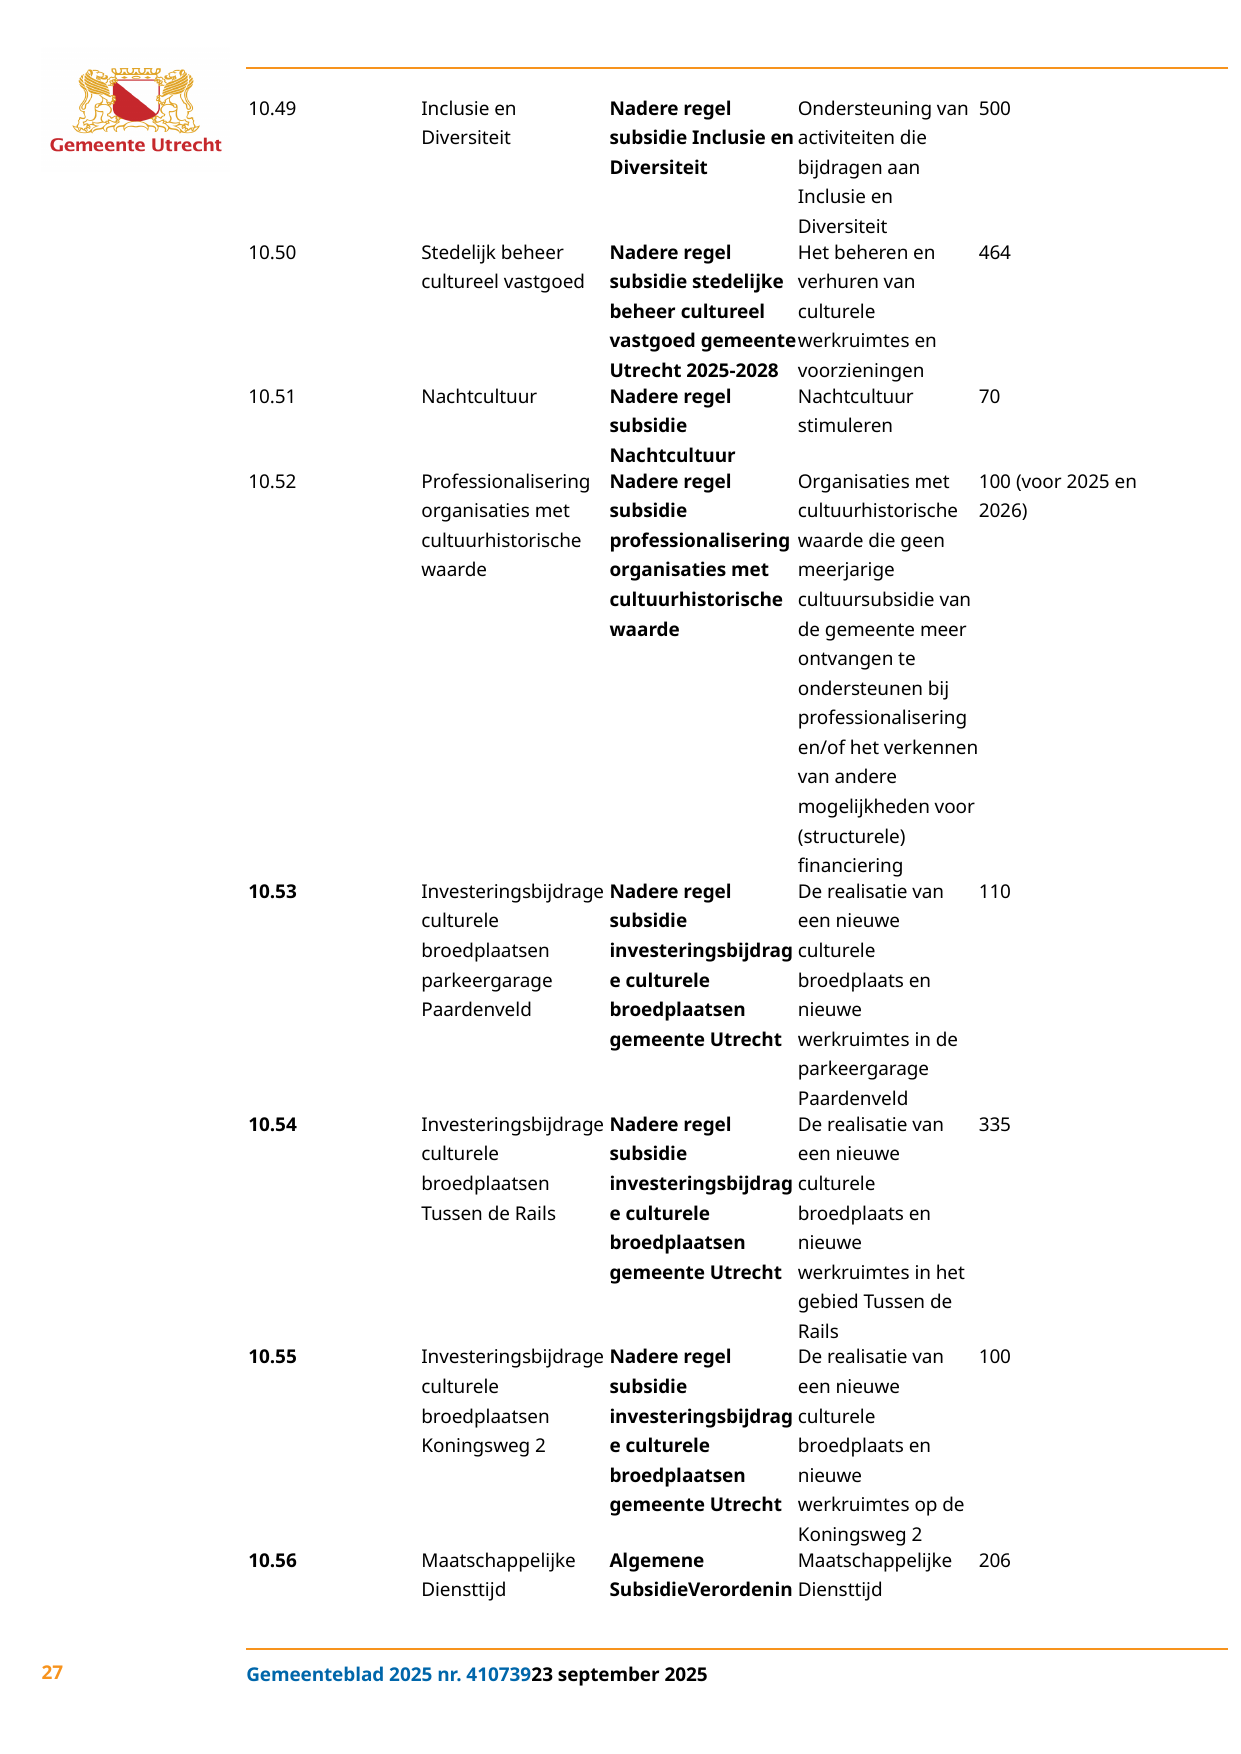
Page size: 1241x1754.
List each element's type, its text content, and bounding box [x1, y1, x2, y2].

table_cell Investeringsbijdrage culturele broedplaatsen Koningsweg 2 [421, 1344, 609, 1547]
table_cell 100 [979, 1344, 1152, 1547]
table_cell 100 (voor 2025 en 2026) [979, 468, 1152, 878]
table_cell 70 [979, 383, 1152, 468]
picture [41, 47, 231, 172]
table_cell Nadere regel subsidie professionalisering organisaties met cultuurhistorische waarde [609, 468, 798, 878]
table_cell Professionalisering organisaties met cultuurhistorische waarde [421, 468, 609, 878]
table_cell Nachtcultuur [421, 383, 609, 468]
table_cell 206 [979, 1547, 1152, 1602]
table_cell Nachtcultuur stimuleren [798, 383, 978, 468]
table_cell De realisatie van een nieuwe culturele broedplaats en nieuwe werkruimtes in de parkeergarage Paardenveld [798, 878, 978, 1111]
table_cell Investeringsbijdrage culturele broedplaatsen parkeergarage Paardenveld [421, 878, 609, 1111]
table_cell Nadere regel subsidie stedelijke beheer cultureel vastgoed gemeente Utrecht 2025-2028 [609, 239, 798, 383]
table_cell De realisatie van een nieuwe culturele broedplaats en nieuwe werkruimtes op de Koningsweg 2 [798, 1344, 978, 1547]
table_cell 110 [979, 878, 1152, 1111]
table_cell Nadere regel subsidie Nachtcultuur [609, 383, 798, 468]
table_cell 10.56 [248, 1547, 421, 1602]
table_cell Maatschappelijke Diensttijd [798, 1547, 978, 1602]
table_cell Het beheren en verhuren van culturele werkruimtes en voorzieningen [798, 239, 978, 383]
table_cell Ondersteuning van activiteiten die bijdragen aan Inclusie en Diversiteit [798, 95, 978, 239]
table_cell Nadere regel subsidie investeringsbijdrage culturele broedplaatsen gemeente Utrecht [609, 1344, 798, 1547]
table_cell 10.53 [248, 878, 421, 1111]
table_cell 10.54 [248, 1111, 421, 1344]
table_cell 10.51 [248, 383, 421, 468]
table_cell Nadere regel subsidie investeringsbijdrage culturele broedplaatsen gemeente Utrecht [609, 1111, 798, 1344]
table_cell 500 [979, 95, 1152, 239]
table_cell Maatschappelijke Diensttijd [421, 1547, 609, 1602]
table_cell 10.49 [248, 95, 421, 239]
table_cell 10.50 [248, 239, 421, 383]
table_cell Investeringsbijdrage culturele broedplaatsen Tussen de Rails [421, 1111, 609, 1344]
table_cell Nadere regel subsidie Inclusie en Diversiteit [609, 95, 798, 239]
table_cell Organisaties met cultuurhistorische waarde die geen meerjarige cultuursubsidie van de gemeente meer ontvangen te ondersteunen bij professionalisering en/of het verkennen van andere mogelijkheden voor (structurele) financiering [798, 468, 978, 878]
table_cell Algemene SubsidieVerordenin [609, 1547, 798, 1602]
table_cell De realisatie van een nieuwe culturele broedplaats en nieuwe werkruimtes in het gebied Tussen de Rails [798, 1111, 978, 1344]
table_cell 10.52 [248, 468, 421, 878]
table_cell Inclusie en Diversiteit [421, 95, 609, 239]
table_cell 10.55 [248, 1344, 421, 1547]
table_cell 335 [979, 1111, 1152, 1344]
table_cell Nadere regel subsidie investeringsbijdrage culturele broedplaatsen gemeente Utrecht [609, 878, 798, 1111]
table_cell Stedelijk beheer cultureel vastgoed [421, 239, 609, 383]
table_cell 464 [979, 239, 1152, 383]
